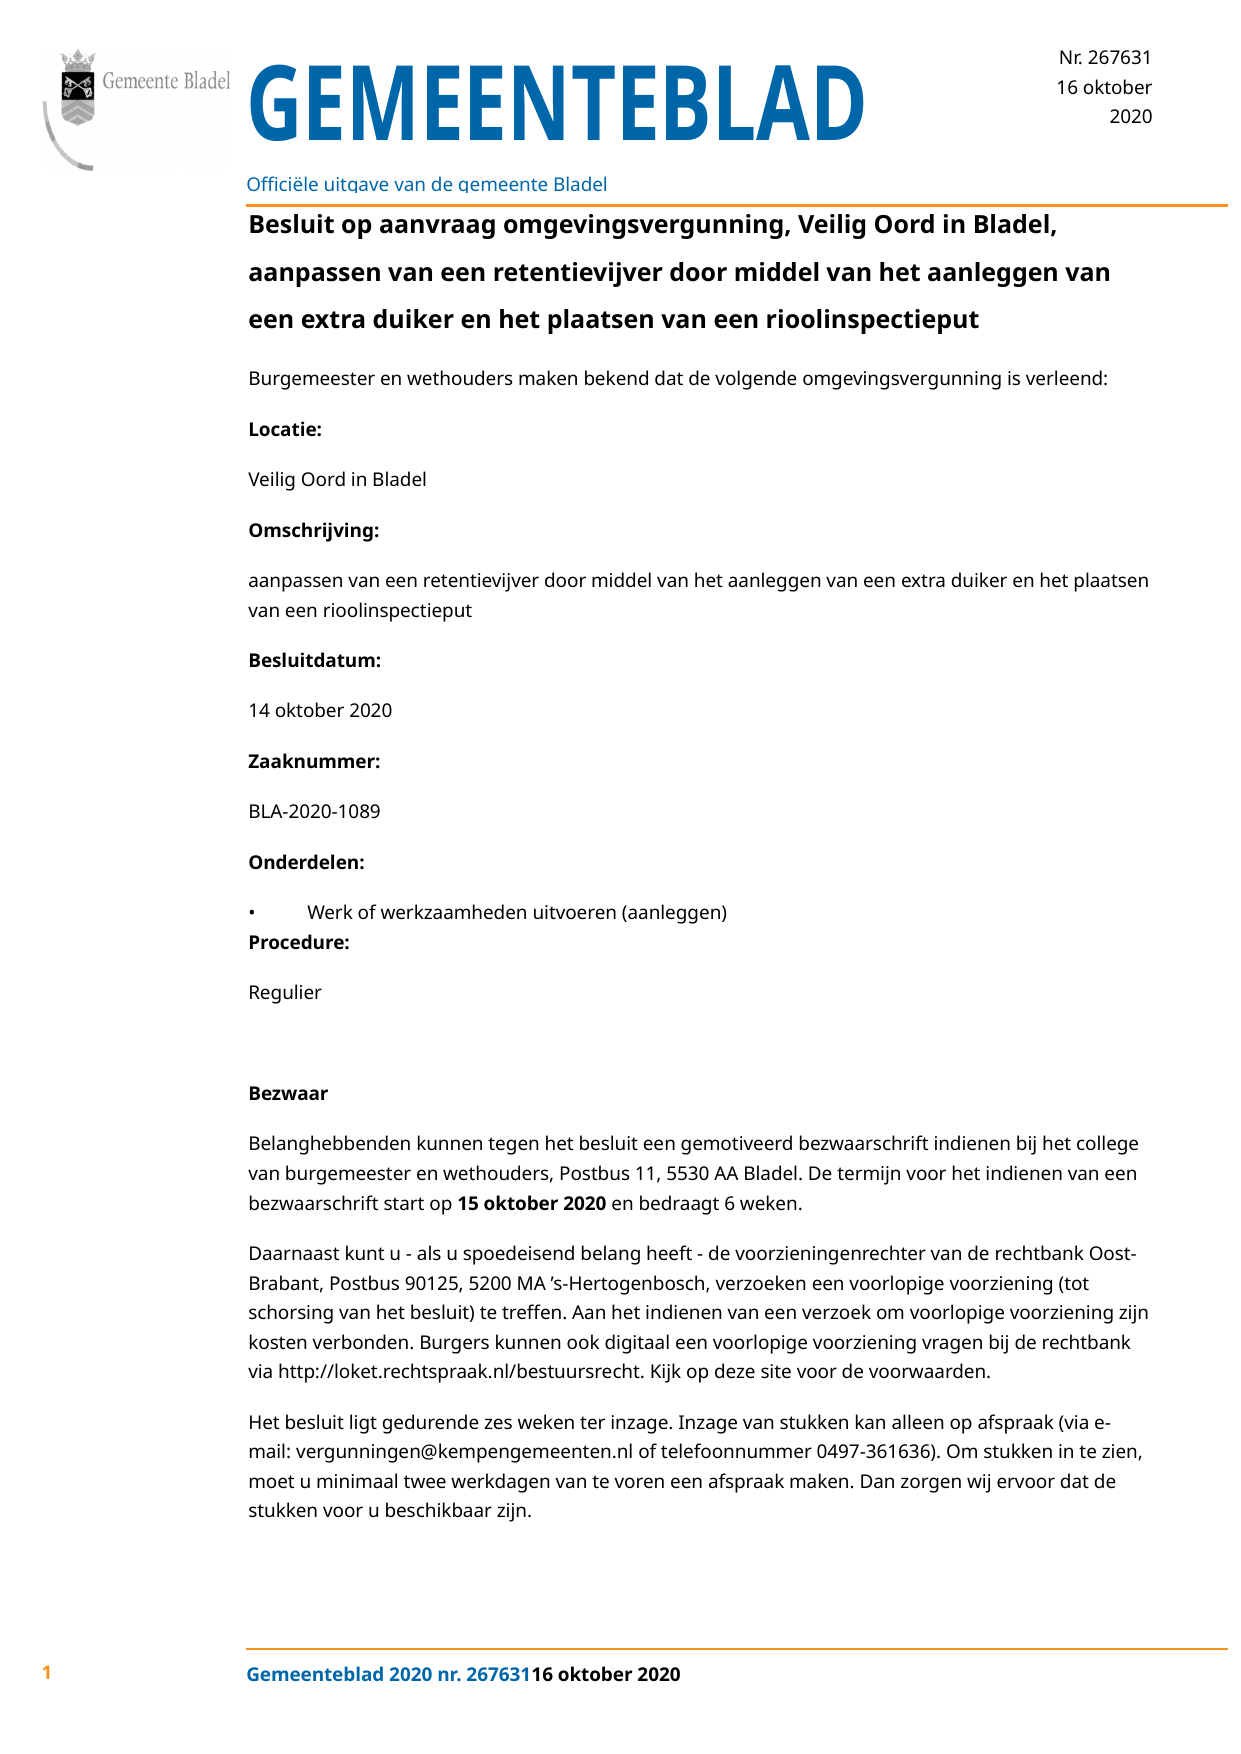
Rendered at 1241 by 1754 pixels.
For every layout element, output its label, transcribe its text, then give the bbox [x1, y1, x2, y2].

text aanpassen van een retentievijver door middel van het aanleggen van een extra duiker en het plaatsen van een rioolinspectieput [248, 567, 1152, 622]
text Besluitdatum: [248, 647, 1152, 673]
text Het besluit ligt gedurende zes weken ter inzage. Inzage van stukken kan alleen op afspraak (via e-mail: vergunningen@kempengemeenten.nl of telefoonnummer 0497-361636). Om stukken in te zien, moet u minimaal twee werkdagen van te voren een afspraak maken. Dan zorgen wij ervoor dat de stukken voor u beschikbaar zijn. [248, 1409, 1152, 1523]
text Locatie: [248, 416, 1152, 442]
text Burgemeester en wethouders maken bekend dat de volgende omgevingsvergunning is verleend: [248, 366, 1152, 391]
text Omschrijving: [248, 517, 1152, 542]
text Daarnaast kunt u - als u spoedeisend belang heeft - de voorzieningenrechter van de rechtbank Oost-Brabant, Postbus 90125, 5200 MA ’s-Hertogenbosch, verzoeken een voorlopige voorziening (tot schorsing van het besluit) te treffen. Aan het indienen van een verzoek om voorlopige voorziening zijn kosten verbonden. Burgers kunnen ook digitaal een voorlopige voorziening vragen bij de rechtbank via http://loket.rechtspraak.nl/bestuursrecht. Kijk op deze site voor de voorwaarden. [248, 1240, 1152, 1384]
text Zaaknummer: [248, 748, 1152, 774]
text Regulier [248, 979, 1152, 1005]
picture [41, 47, 231, 172]
list Werk of werkzaamheden uitvoeren (aanleggen) [248, 899, 1152, 925]
text BLA-2020-1089 [248, 798, 1152, 824]
text Veilig Oord in Bladel [248, 466, 1152, 492]
text Bezwaar [248, 1080, 1152, 1106]
text Onderdelen: [248, 849, 1152, 874]
text Procedure: [248, 929, 1152, 954]
text Besluit op aanvraag omgevingsvergunning, Veilig Oord in Bladel, aanpassen van een retentievijver door middel van het aanleggen van een extra duiker en het plaatsen van een rioolinspectieput [248, 207, 1152, 336]
text 14 oktober 2020 [248, 698, 1152, 723]
text Belanghebbenden kunnen tegen het besluit een gemotiveerd bezwaarschrift indienen bij het college van burgemeester en wethouders, Postbus 11, 5530 AA Bladel. De termijn voor het indienen van een bezwaarschrift start op 15 oktober 2020 en bedraagt 6 weken. [248, 1131, 1152, 1215]
